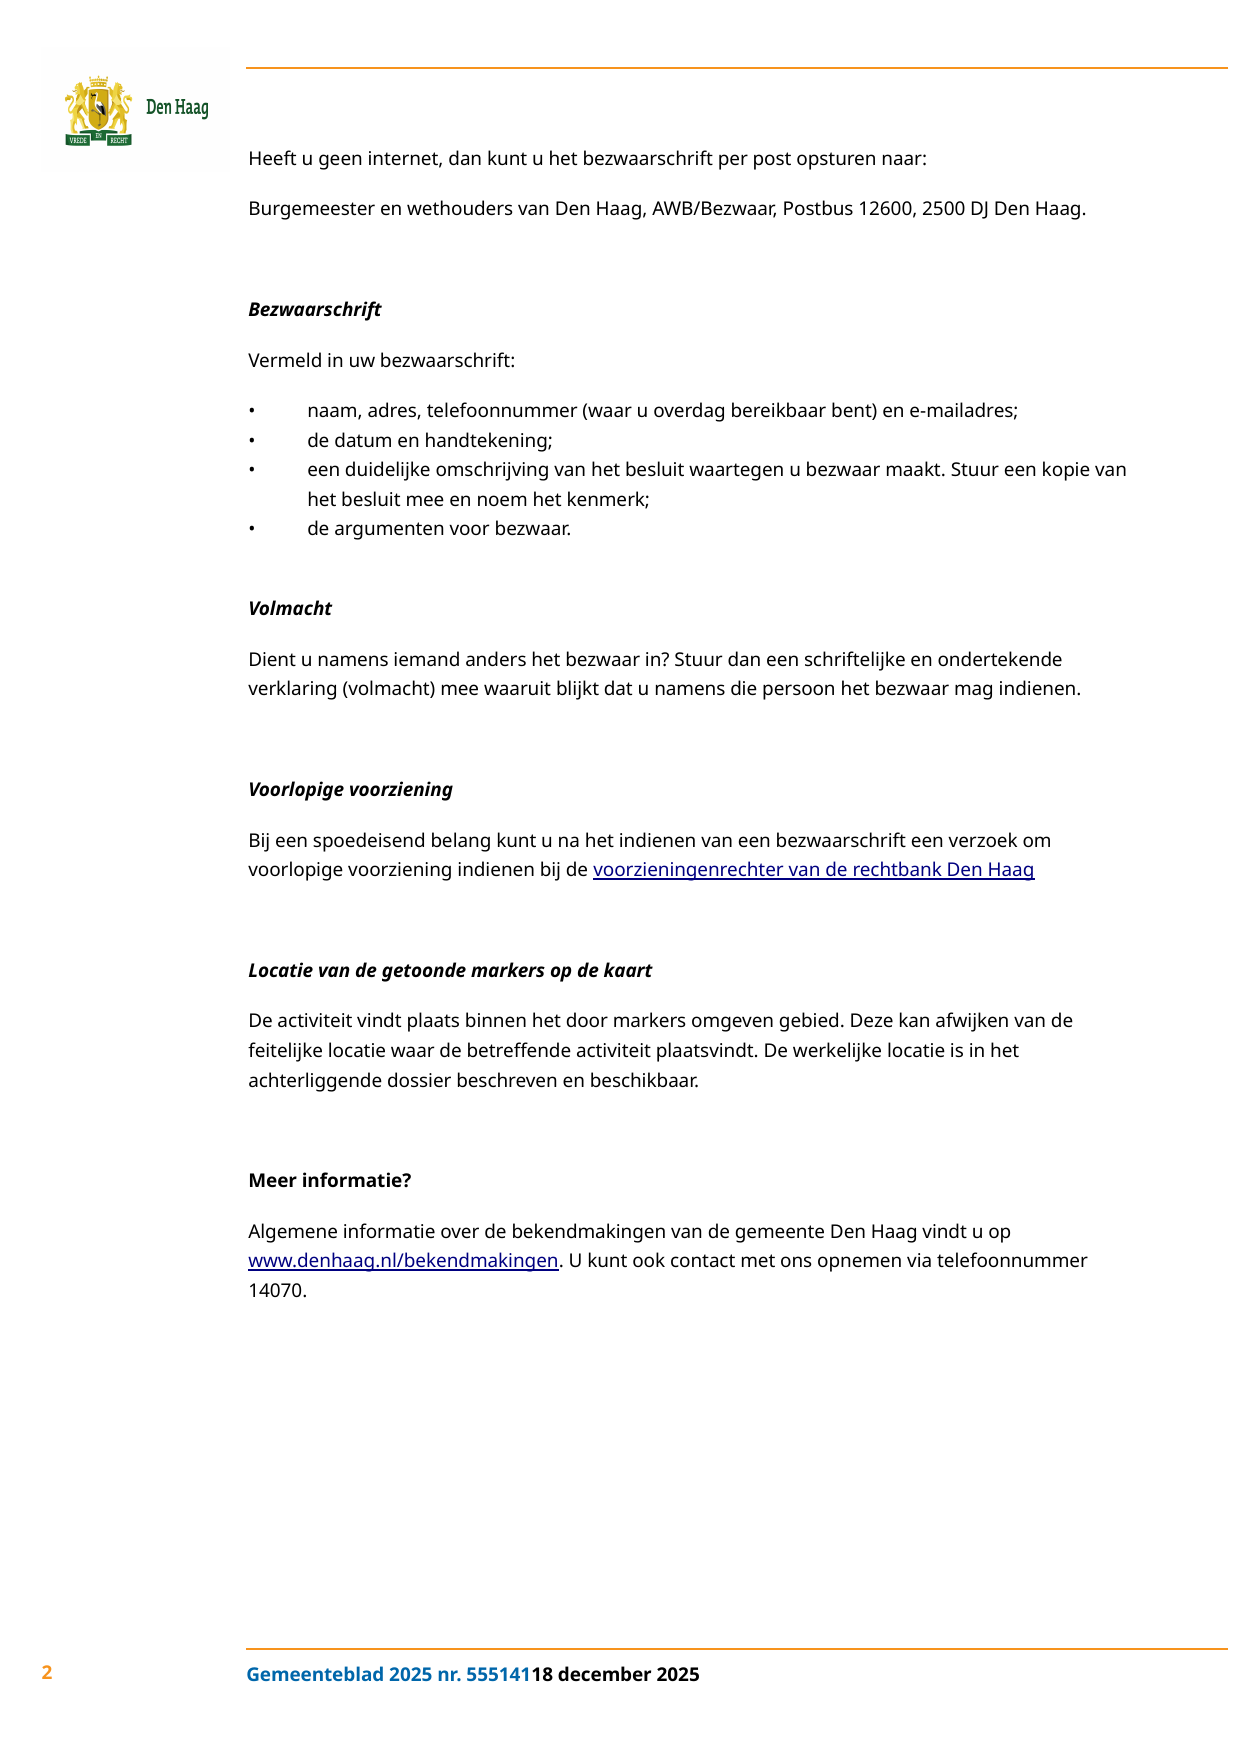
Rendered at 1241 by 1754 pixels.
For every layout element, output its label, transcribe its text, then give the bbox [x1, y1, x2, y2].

text Volmacht [248, 596, 1152, 621]
text Bij een spoedeisend belang kunt u na het indienen van een bezwaarschrift een verzoek om voorlopige voorziening indienen bij de voorzieningenrechter van de rechtbank Den Haag [248, 827, 1152, 882]
text Dient u namens iemand anders het bezwaar in? Stuur dan een schriftelijke en ondertekende verklaring (volmacht) mee waaruit blijkt dat u namens die persoon het bezwaar mag indienen. [248, 646, 1152, 701]
text Heeft u geen internet, dan kunt u het bezwaarschrift per post opsturen naar: [248, 145, 1152, 171]
text Algemene informatie over de bekendmakingen van de gemeente Den Haag vindt u op www.denhaag.nl/bekendmakingen. U kunt ook contact met ons opnemen via telefoonnummer 14070. [248, 1218, 1152, 1303]
text Bezwaarschrift [248, 296, 1152, 322]
text Burgemeester en wethouders van Den Haag, AWB/Bezwaar, Postbus 12600, 2500 DJ Den Haag. [248, 196, 1152, 221]
text Voorlopige voorziening [248, 776, 1152, 802]
text Locatie van de getoonde markers op de kaart [248, 957, 1152, 983]
list de argumenten voor bezwaar. [248, 516, 1152, 541]
list naam, adres, telefoonnummer (waar u overdag bereikbaar bent) en e-mailadres; [248, 397, 1152, 423]
text De activiteit vindt plaats binnen het door markers omgeven gebied. Deze kan afwijken van de feitelijke locatie waar de betreffende activiteit plaatsvindt. De werkelijke locatie is in het achterliggende dossier beschreven en beschikbaar. [248, 1008, 1152, 1093]
list de datum en handtekening; [248, 427, 1152, 453]
picture [41, 47, 231, 172]
text Vermeld in uw bezwaarschrift: [248, 347, 1152, 373]
text Meer informatie? [248, 1168, 1152, 1193]
list een duidelijke omschrijving van het besluit waartegen u bezwaar maakt. Stuur een kopie van het besluit mee en noem het kenmerk; [248, 456, 1152, 512]
